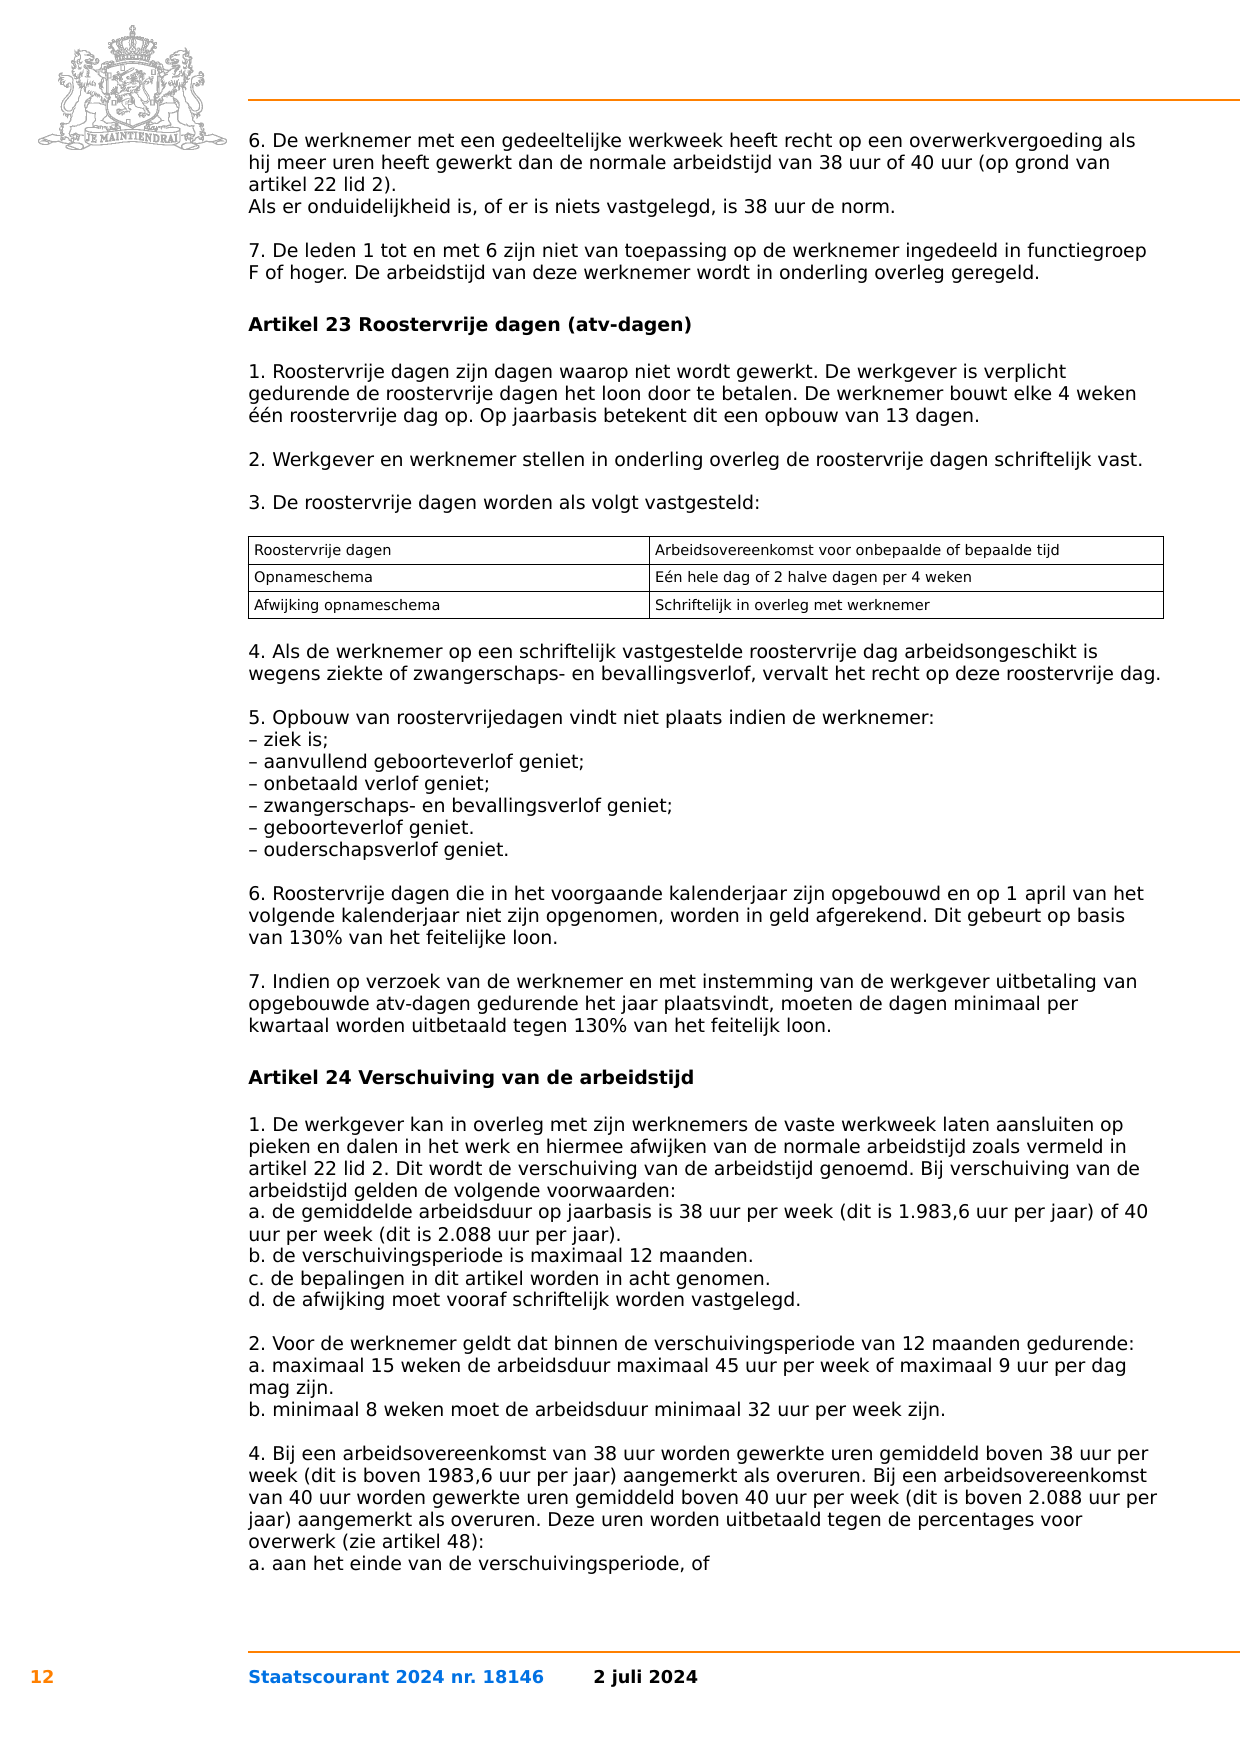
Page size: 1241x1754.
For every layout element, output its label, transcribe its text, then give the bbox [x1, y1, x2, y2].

text 2. Werkgever en werknemer stellen in onderling overleg de roostervrije dagen schriftelijk vast. [248, 448, 1163, 470]
picture [38, 25, 227, 150]
table_cell Schriftelijk in overleg met werknemer [650, 592, 1163, 618]
text 1. Roostervrije dagen zijn dagen waarop niet wordt gewerkt. De werkgever is verplicht gedurende de roostervrije dagen het loon door te betalen. De werknemer bouwt elke 4 weken één roostervrije dag op. Op jaarbasis betekent dit een opbouw van 13 dagen. [248, 361, 1163, 427]
text 2. Voor de werknemer geldt dat binnen de verschuivingsperiode van 12 maanden gedurende: [248, 1333, 1163, 1355]
text 3. De roostervrije dagen worden als volgt vastgesteld: [248, 492, 1163, 514]
text b. minimaal 8 weken moet de arbeidsduur minimaal 32 uur per week zijn. [248, 1399, 1163, 1421]
text 6. De werknemer met een gedeeltelijke werkweek heeft recht op een overwerkvergoeding als hij meer uren heeft gewerkt dan de normale arbeidstijd van 38 uur of 40 uur (op grond van artikel 22 lid 2). [248, 130, 1163, 196]
text 4. Als de werknemer op een schriftelijk vastgestelde roostervrije dag arbeidsongeschikt is wegens ziekte of zwangerschaps- en bevallingsverlof, vervalt het recht op deze roostervrije dag. [248, 641, 1163, 685]
text b. de verschuivingsperiode is maximaal 12 maanden. [248, 1245, 1163, 1267]
text – aanvullend geboorteverlof geniet; [248, 751, 1163, 773]
table_header Roostervrije dagen [249, 537, 649, 563]
text a. aan het einde van de verschuivingsperiode, of [248, 1553, 1163, 1575]
table_cell Eén hele dag of 2 halve dagen per 4 weken [650, 565, 1163, 591]
text – onbetaald verlof geniet; [248, 773, 1163, 795]
table_cell Afwijking opnameschema [249, 592, 649, 618]
text 4. Bij een arbeidsovereenkomst van 38 uur worden gewerkte uren gemiddeld boven 38 uur per week (dit is boven 1983,6 uur per jaar) aangemerkt als overuren. Bij een arbeidsovereenkomst van 40 uur worden gewerkte uren gemiddeld boven 40 uur per week (dit is boven 2.088 uur per jaar) aangemerkt als overuren. Deze uren worden uitbetaald tegen de percentages voor overwerk (zie artikel 48): [248, 1443, 1163, 1553]
text 5. Opbouw van roostervrijedagen vindt niet plaats indien de werknemer: [248, 707, 1163, 729]
subtitle Artikel 23 Roostervrije dagen (atv-dagen) [248, 314, 1163, 336]
text Als er onduidelijkheid is, of er is niets vastgelegd, is 38 uur de norm. [248, 196, 1163, 218]
subtitle Artikel 24 Verschuiving van de arbeidstijd [248, 1067, 1163, 1088]
text a. maximaal 15 weken de arbeidsduur maximaal 45 uur per week of maximaal 9 uur per dag mag zijn. [248, 1355, 1163, 1399]
table_cell Opnameschema [249, 565, 649, 591]
text – ziek is; [248, 729, 1163, 751]
text 7. Indien op verzoek van de werknemer en met instemming van de werkgever uitbetaling van opgebouwde atv-dagen gedurende het jaar plaatsvindt, moeten de dagen minimaal per kwartaal worden uitbetaald tegen 130% van het feitelijk loon. [248, 971, 1163, 1037]
text c. de bepalingen in dit artikel worden in acht genomen. [248, 1267, 1163, 1289]
text d. de afwijking moet vooraf schriftelijk worden vastgelegd. [248, 1289, 1163, 1311]
text – geboorteverlof geniet. [248, 817, 1163, 839]
text 7. De leden 1 tot en met 6 zijn niet van toepassing op de werknemer ingedeeld in functiegroep F of hoger. De arbeidstijd van deze werknemer wordt in onderling overleg geregeld. [248, 240, 1163, 284]
text – zwangerschaps- en bevallingsverlof geniet; [248, 795, 1163, 817]
text 6. Roostervrije dagen die in het voorgaande kalenderjaar zijn opgebouwd en op 1 april van het volgende kalenderjaar niet zijn opgenomen, worden in geld afgerekend. Dit gebeurt op basis van 130% van het feitelijke loon. [248, 883, 1163, 949]
text a. de gemiddelde arbeidsduur op jaarbasis is 38 uur per week (dit is 1.983,6 uur per jaar) of 40 uur per week (dit is 2.088 uur per jaar). [248, 1201, 1163, 1245]
table_header Arbeidsovereenkomst voor onbepaalde of bepaalde tijd [650, 537, 1163, 563]
text 1. De werkgever kan in overleg met zijn werknemers de vaste werkweek laten aansluiten op pieken en dalen in het werk en hiermee afwijken van de normale arbeidstijd zoals vermeld in artikel 22 lid 2. Dit wordt de verschuiving van de arbeidstijd genoemd. Bij verschuiving van de arbeidstijd gelden de volgende voorwaarden: [248, 1113, 1163, 1201]
text – ouderschapsverlof geniet. [248, 839, 1163, 861]
